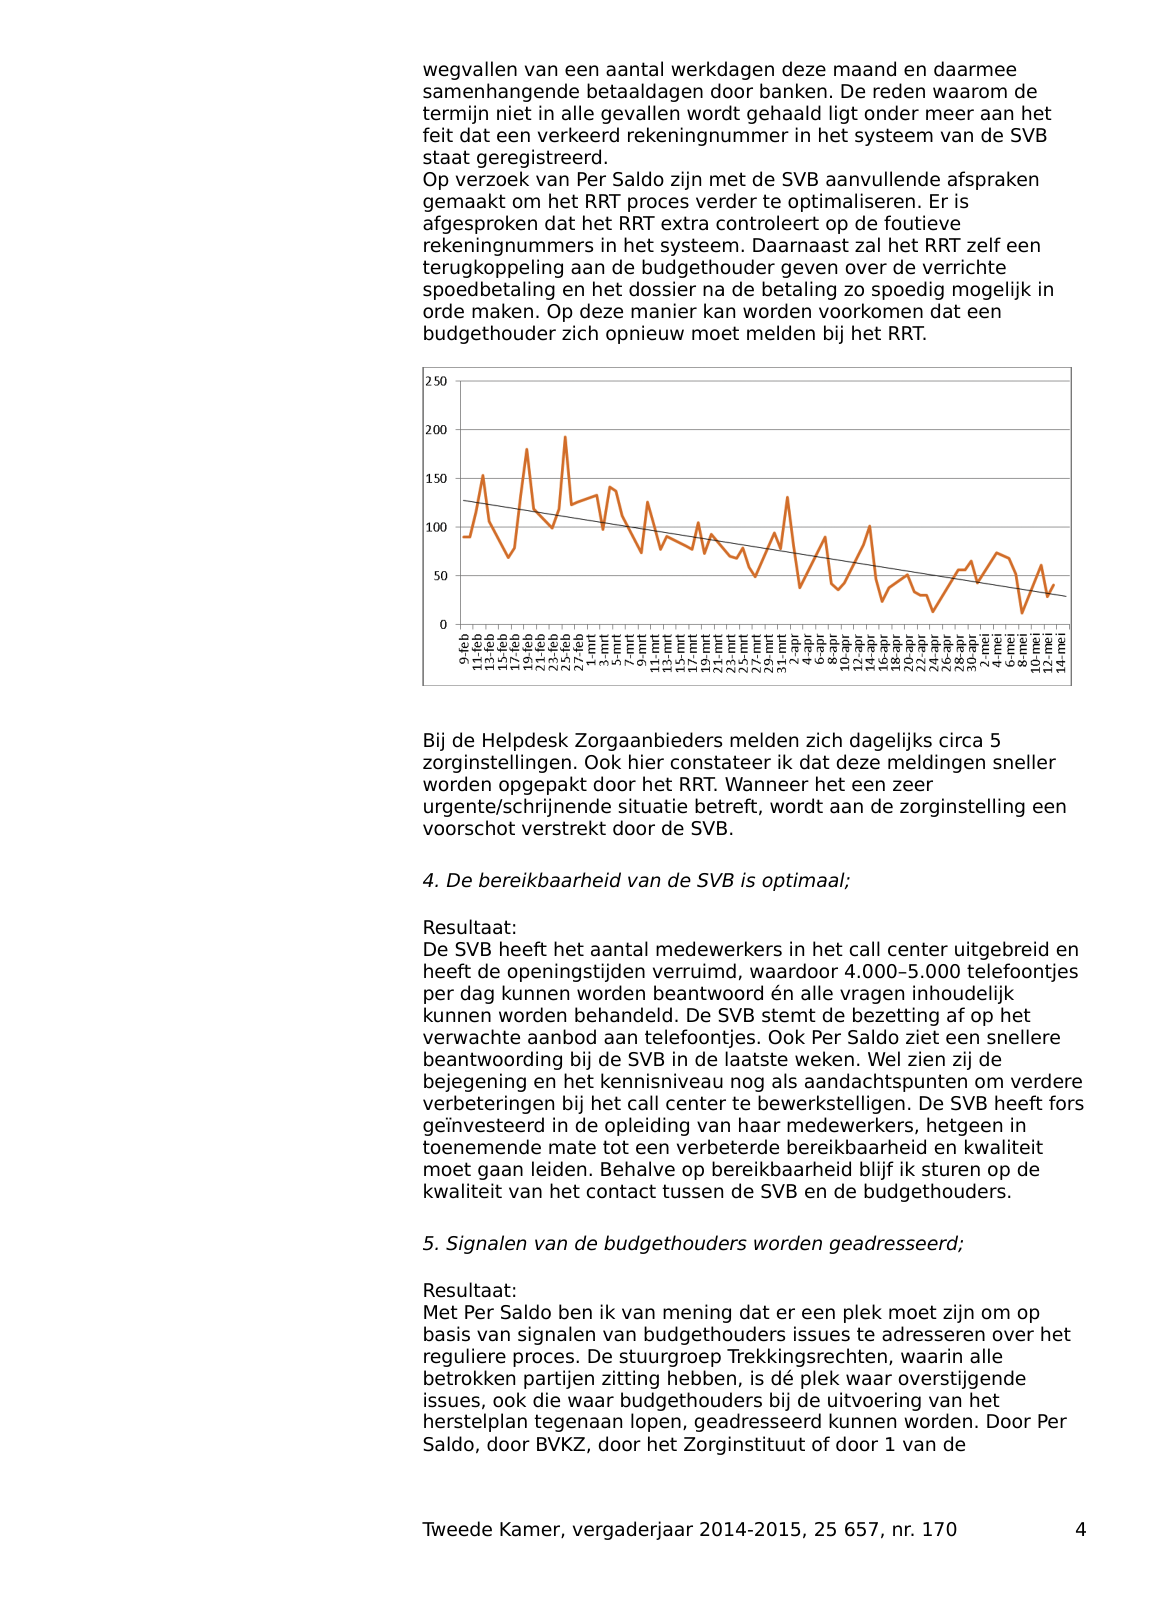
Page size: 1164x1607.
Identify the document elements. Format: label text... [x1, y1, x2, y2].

subtitle 5. Signalen van de budgethouders worden geadresseerd; [422, 1233, 1087, 1254]
subtitle 4. De bereikbaarheid van de SVB is optimaal; [422, 870, 1087, 892]
picture [422, 367, 1072, 686]
text wegvallen van een aantal werkdagen deze maand en daarmee samenhangende betaaldagen door banken. De reden waarom de termijn niet in alle gevallen wordt gehaald ligt onder meer aan het feit dat een verkeerd rekeningnummer in het systeem van de SVB staat geregistreerd. [422, 59, 1087, 169]
text Resultaat: [422, 917, 1087, 939]
text Bij de Helpdesk Zorgaanbieders melden zich dagelijks circa 5 zorginstellingen. Ook hier constateer ik dat deze meldingen sneller worden opgepakt door het RRT. Wanneer het een zeer urgente/schrijnende situatie betreft, wordt aan de zorginstelling een voorschot verstrekt door de SVB. [422, 730, 1087, 840]
text Met Per Saldo ben ik van mening dat er een plek moet zijn om op basis van signalen van budgethouders issues te adresseren over het reguliere proces. De stuurgroep Trekkingsrechten, waarin alle betrokken partijen zitting hebben, is dé plek waar overstijgende issues, ook die waar budgethouders bij de uitvoering van het herstelplan tegenaan lopen, geadresseerd kunnen worden. Door Per Saldo, door BVKZ, door het Zorginstituut of door 1 van de [422, 1302, 1087, 1455]
text Resultaat: [422, 1279, 1087, 1302]
text De SVB heeft het aantal medewerkers in het call center uitgebreid en heeft de openingstijden verruimd, waardoor 4.000–5.000 telefoontjes per dag kunnen worden beantwoord én alle vragen inhoudelijk kunnen worden behandeld. De SVB stemt de bezetting af op het verwachte aanbod aan telefoontjes. Ook Per Saldo ziet een snellere beantwoording bij de SVB in de laatste weken. Wel zien zij de bejegening en het kennisniveau nog als aandachtspunten om verdere verbeteringen bij het call center te bewerkstelligen. De SVB heeft fors geïnvesteerd in de opleiding van haar medewerkers, hetgeen in toenemende mate tot een verbeterde bereikbaarheid en kwaliteit moet gaan leiden. Behalve op bereikbaarheid blijf ik sturen op de kwaliteit van het contact tussen de SVB en de budgethouders. [422, 939, 1087, 1203]
text Op verzoek van Per Saldo zijn met de SVB aanvullende afspraken gemaakt om het RRT proces verder te optimaliseren. Er is afgesproken dat het RRT extra controleert op de foutieve rekeningnummers in het systeem. Daarnaast zal het RRT zelf een terugkoppeling aan de budgethouder geven over de verrichte spoedbetaling en het dossier na de betaling zo spoedig mogelijk in orde maken. Op deze manier kan worden voorkomen dat een budgethouder zich opnieuw moet melden bij het RRT. [422, 169, 1087, 345]
